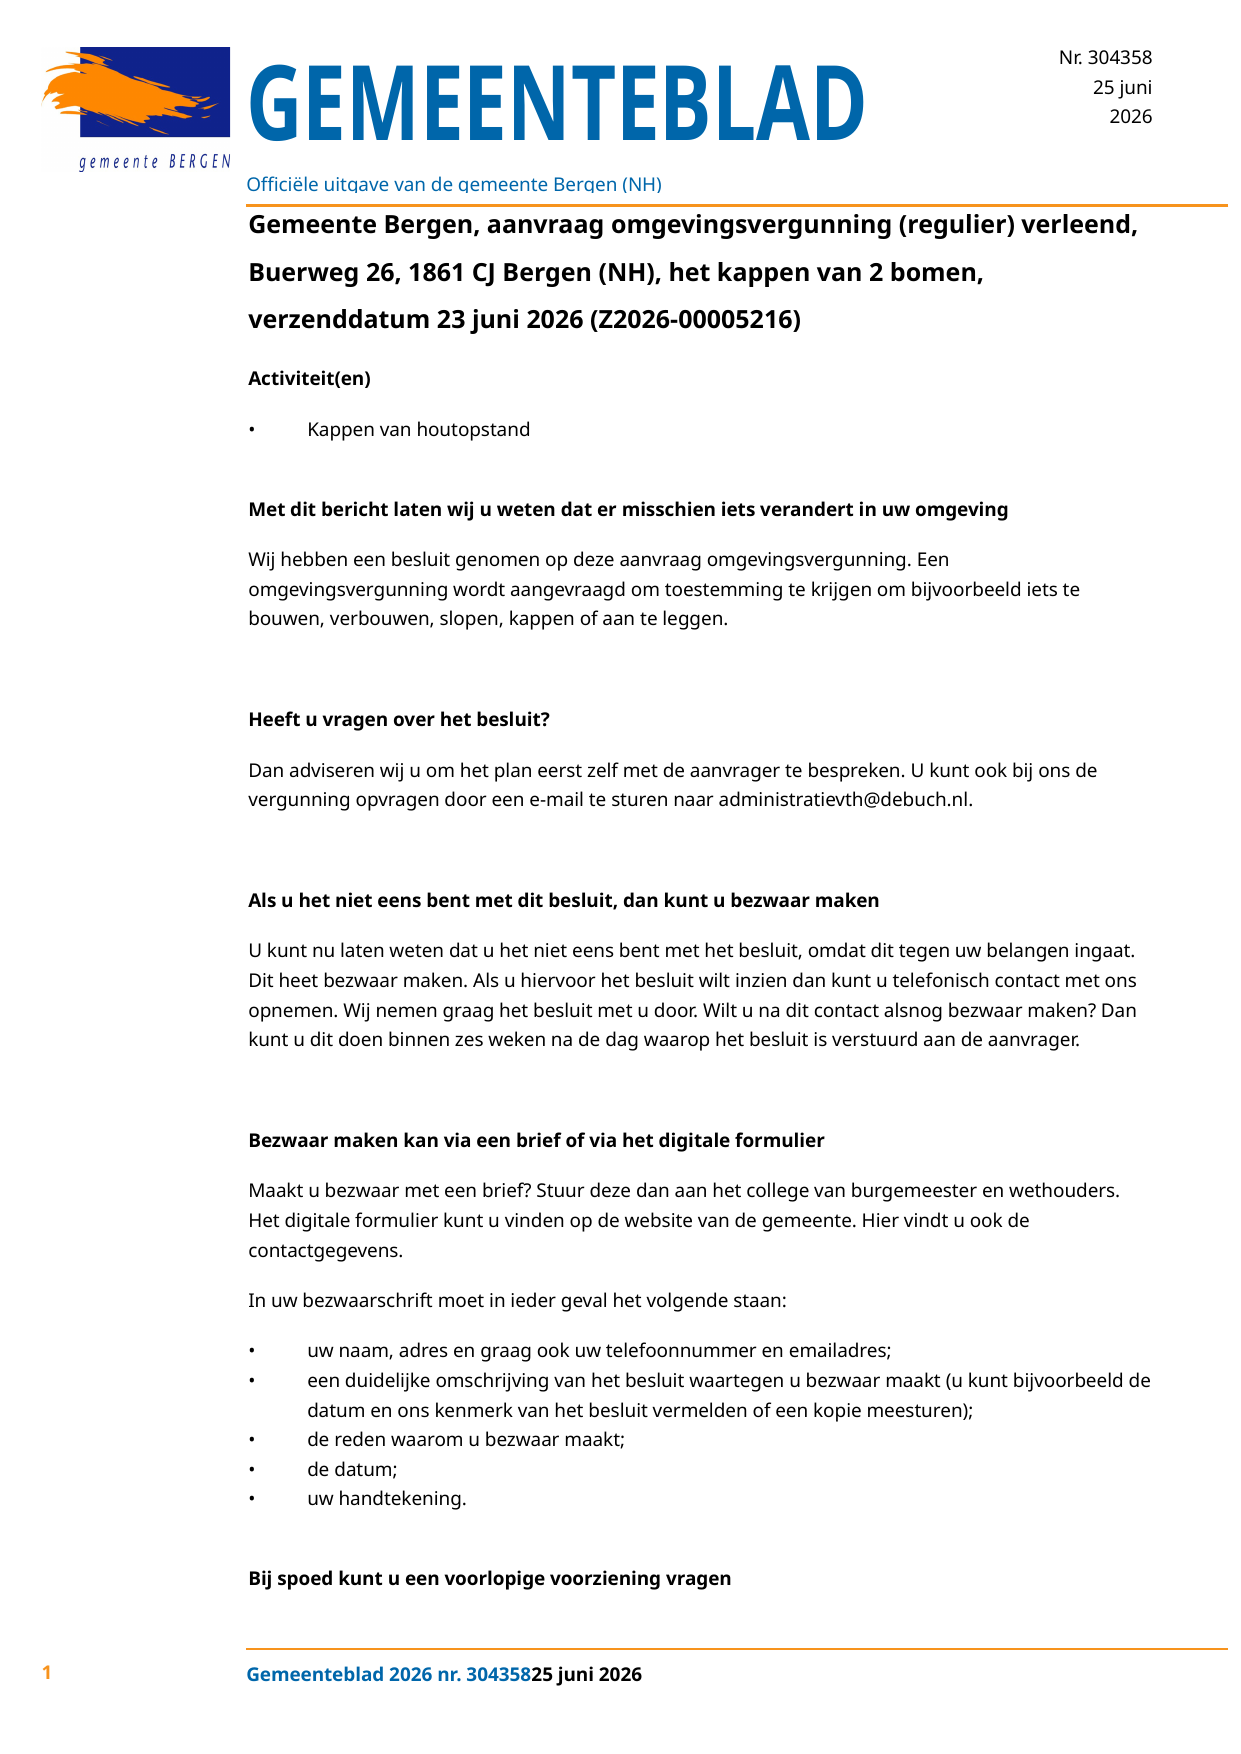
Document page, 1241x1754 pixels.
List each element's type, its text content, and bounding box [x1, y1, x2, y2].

text Maakt u bezwaar met een brief? Stuur deze dan aan het college van burgemeester en wethouders. Het digitale formulier kunt u vinden op de website van de gemeente. Hier vindt u ook de contactgegevens. [248, 1178, 1152, 1262]
text Bezwaar maken kan via een brief of via het digitale formulier [248, 1127, 1152, 1153]
text U kunt nu laten weten dat u het niet eens bent met het besluit, omdat dit tegen uw belangen ingaat. Dit heet bezwaar maken. Als u hiervoor het besluit wilt inzien dan kunt u telefonisch contact met ons opnemen. Wij nemen graag het besluit met u door. Wilt u na dit contact alsnog bezwaar maken? Dan kunt u dit doen binnen zes weken na de dag waarop het besluit is verstuurd aan de aanvrager. [248, 938, 1152, 1052]
text Als u het niet eens bent met dit besluit, dan kunt u bezwaar maken [248, 887, 1152, 913]
list de datum; [248, 1456, 1152, 1482]
list uw handtekening. [248, 1486, 1152, 1511]
list Kappen van houtopstand [248, 416, 1152, 442]
text Heeft u vragen over het besluit? [248, 706, 1152, 732]
list een duidelijke omschrijving van het besluit waartegen u bezwaar maakt (u kunt bijvoorbeeld de datum en ons kenmerk van het besluit vermelden of een kopie meesturen); [248, 1367, 1152, 1422]
text Dan adviseren wij u om het plan eerst zelf met de aanvrager te bespreken. U kunt ook bij ons de vergunning opvragen door een e-mail te sturen naar administratievth@debuch.nl. [248, 757, 1152, 812]
list uw naam, adres en graag ook uw telefoonnummer en emailadres; [248, 1338, 1152, 1363]
text Met dit bericht laten wij u weten dat er misschien iets verandert in uw omgeving [248, 496, 1152, 522]
text Bij spoed kunt u een voorlopige voorziening vragen [248, 1566, 1152, 1591]
text Wij hebben een besluit genomen op deze aanvraag omgevingsvergunning. Een omgevingsvergunning wordt aangevraagd om toestemming te krijgen om bijvoorbeeld iets te bouwen, verbouwen, slopen, kappen of aan te leggen. [248, 546, 1152, 631]
text Gemeente Bergen, aanvraag omgevingsvergunning (regulier) verleend, Buerweg 26, 1861 CJ Bergen (NH), het kappen van 2 bomen, verzenddatum 23 juni 2026 (Z2026-00005216) [248, 207, 1152, 336]
text In uw bezwaarschrift moet in ieder geval het volgende staan: [248, 1287, 1152, 1313]
picture [41, 47, 231, 172]
text Activiteit(en) [248, 366, 1152, 391]
list de reden waarom u bezwaar maakt; [248, 1426, 1152, 1452]
